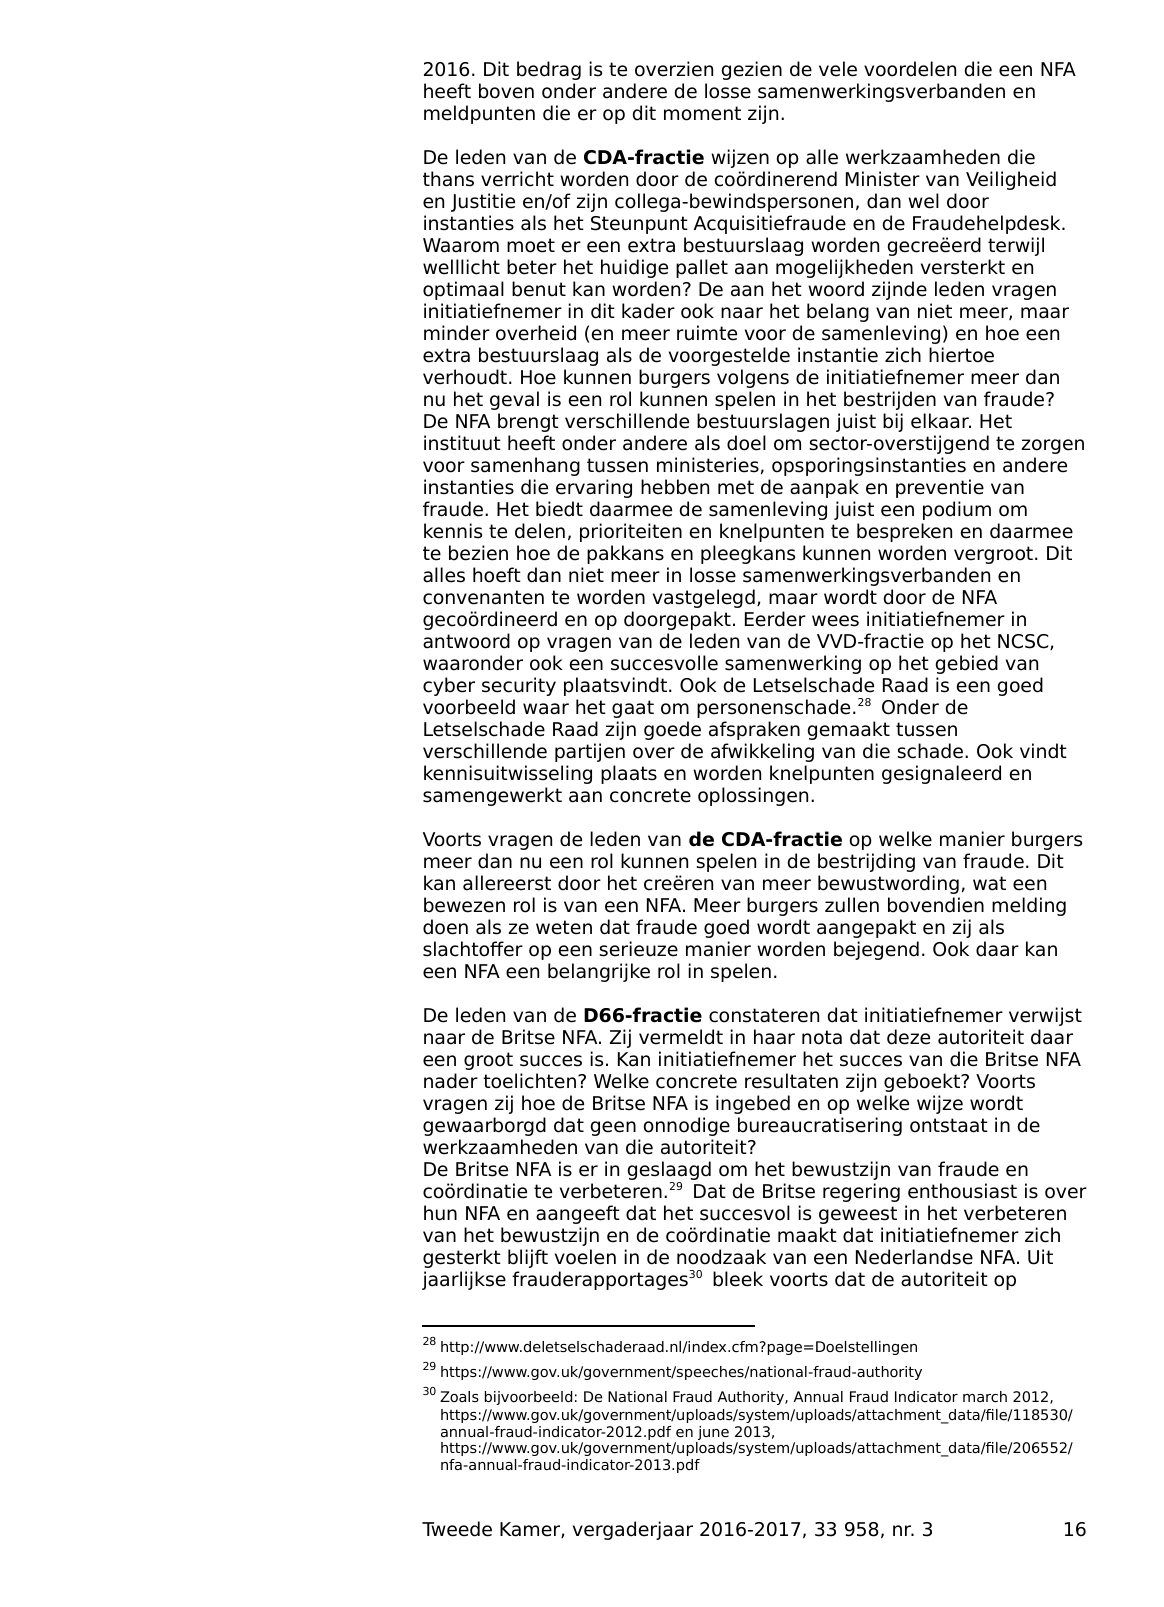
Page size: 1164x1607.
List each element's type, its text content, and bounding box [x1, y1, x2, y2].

text http://www.deletselschaderaad.nl/index.cfm?page=Doelstellingen [422, 1335, 1087, 1357]
text https://www.gov.uk/government/speeches/national-fraud-authority [422, 1360, 1087, 1382]
text Voorts vragen de leden van de CDA-fractie op welke manier burgers meer dan nu een rol kunnen spelen in de bestrijding van fraude. Dit kan allereerst door het creëren van meer bewustwording, wat een bewezen rol is van een NFA. Meer burgers zullen bovendien melding doen als ze weten dat fraude goed wordt aangepakt en zij als slachtoffer op een serieuze manier worden bejegend. Ook daar kan een NFA een belangrijke rol in spelen. [422, 829, 1087, 983]
text De leden van de D66-fractie constateren dat initiatiefnemer verwijst naar de Britse NFA. Zij vermeldt in haar nota dat deze autoriteit daar een groot succes is. Kan initiatiefnemer het succes van die Britse NFA nader toelichten? Welke concrete resultaten zijn geboekt? Voorts vragen zij hoe de Britse NFA is ingebed en op welke wijze wordt gewaarborgd dat geen onnodige bureaucratisering ontstaat in de werkzaamheden van die autoriteit? [422, 1005, 1087, 1159]
text De Britse NFA is er in geslaagd om het bewustzijn van fraude en coördinatie te verbeteren. Dat de Britse regering enthousiast is over hun NFA en aangeeft dat het succesvol is geweest in het verbeteren van het bewustzijn en de coördinatie maakt dat initiatiefnemer zich gesterkt blijft voelen in de noodzaak van een Nederlandse NFA. Uit jaarlijkse frauderapportages bleek voorts dat de autoriteit op [422, 1159, 1087, 1291]
text De leden van de CDA-fractie wijzen op alle werkzaamheden die thans verricht worden door de coördinerend Minister van Veiligheid en Justitie en/of zijn collega-bewindspersonen, dan wel door instanties als het Steunpunt Acquisitiefraude en de Fraudehelpdesk. Waarom moet er een extra bestuurslaag worden gecreëerd terwijl welllicht beter het huidige pallet aan mogelijkheden versterkt en optimaal benut kan worden? De aan het woord zijnde leden vragen initiatiefnemer in dit kader ook naar het belang van niet meer, maar minder overheid (en meer ruimte voor de samenleving) en hoe een extra bestuurslaag als de voorgestelde instantie zich hiertoe verhoudt. Hoe kunnen burgers volgens de initiatiefnemer meer dan nu het geval is een rol kunnen spelen in het bestrijden van fraude? [422, 147, 1087, 411]
text 2016. Dit bedrag is te overzien gezien de vele voordelen die een NFA heeft boven onder andere de losse samenwerkingsverbanden en meldpunten die er op dit moment zijn. [422, 59, 1087, 125]
text Zoals bijvoorbeeld: De National Fraud Authority, Annual Fraud Indicator march 2012, https://www.gov.uk/government/uploads/system/uploads/attachment_data/file/118530/annual-fraud-indicator-2012.pdf en june 2013, https://www.gov.uk/government/uploads/system/uploads/attachment_data/file/206552/nfa-annual-fraud-indicator-2013.pdf [422, 1385, 1087, 1474]
text De NFA brengt verschillende bestuurslagen juist bij elkaar. Het instituut heeft onder andere als doel om sector-overstijgend te zorgen voor samenhang tussen ministeries, opsporingsinstanties en andere instanties die ervaring hebben met de aanpak en preventie van fraude. Het biedt daarmee de samenleving juist een podium om kennis te delen, prioriteiten en knelpunten te bespreken en daarmee te bezien hoe de pakkans en pleegkans kunnen worden vergroot. Dit alles hoeft dan niet meer in losse samenwerkingsverbanden en convenanten te worden vastgelegd, maar wordt door de NFA gecoördineerd en op doorgepakt. Eerder wees initiatiefnemer in antwoord op vragen van de leden van de VVD-fractie op het NCSC, waaronder ook een succesvolle samenwerking op het gebied van cyber security plaatsvindt. Ook de Letselschade Raad is een goed voorbeeld waar het gaat om personenschade. Onder de Letselschade Raad zijn goede afspraken gemaakt tussen verschillende partijen over de afwikkeling van die schade. Ook vindt kennisuitwisseling plaats en worden knelpunten gesignaleerd en samengewerkt aan concrete oplossingen. [422, 411, 1087, 807]
